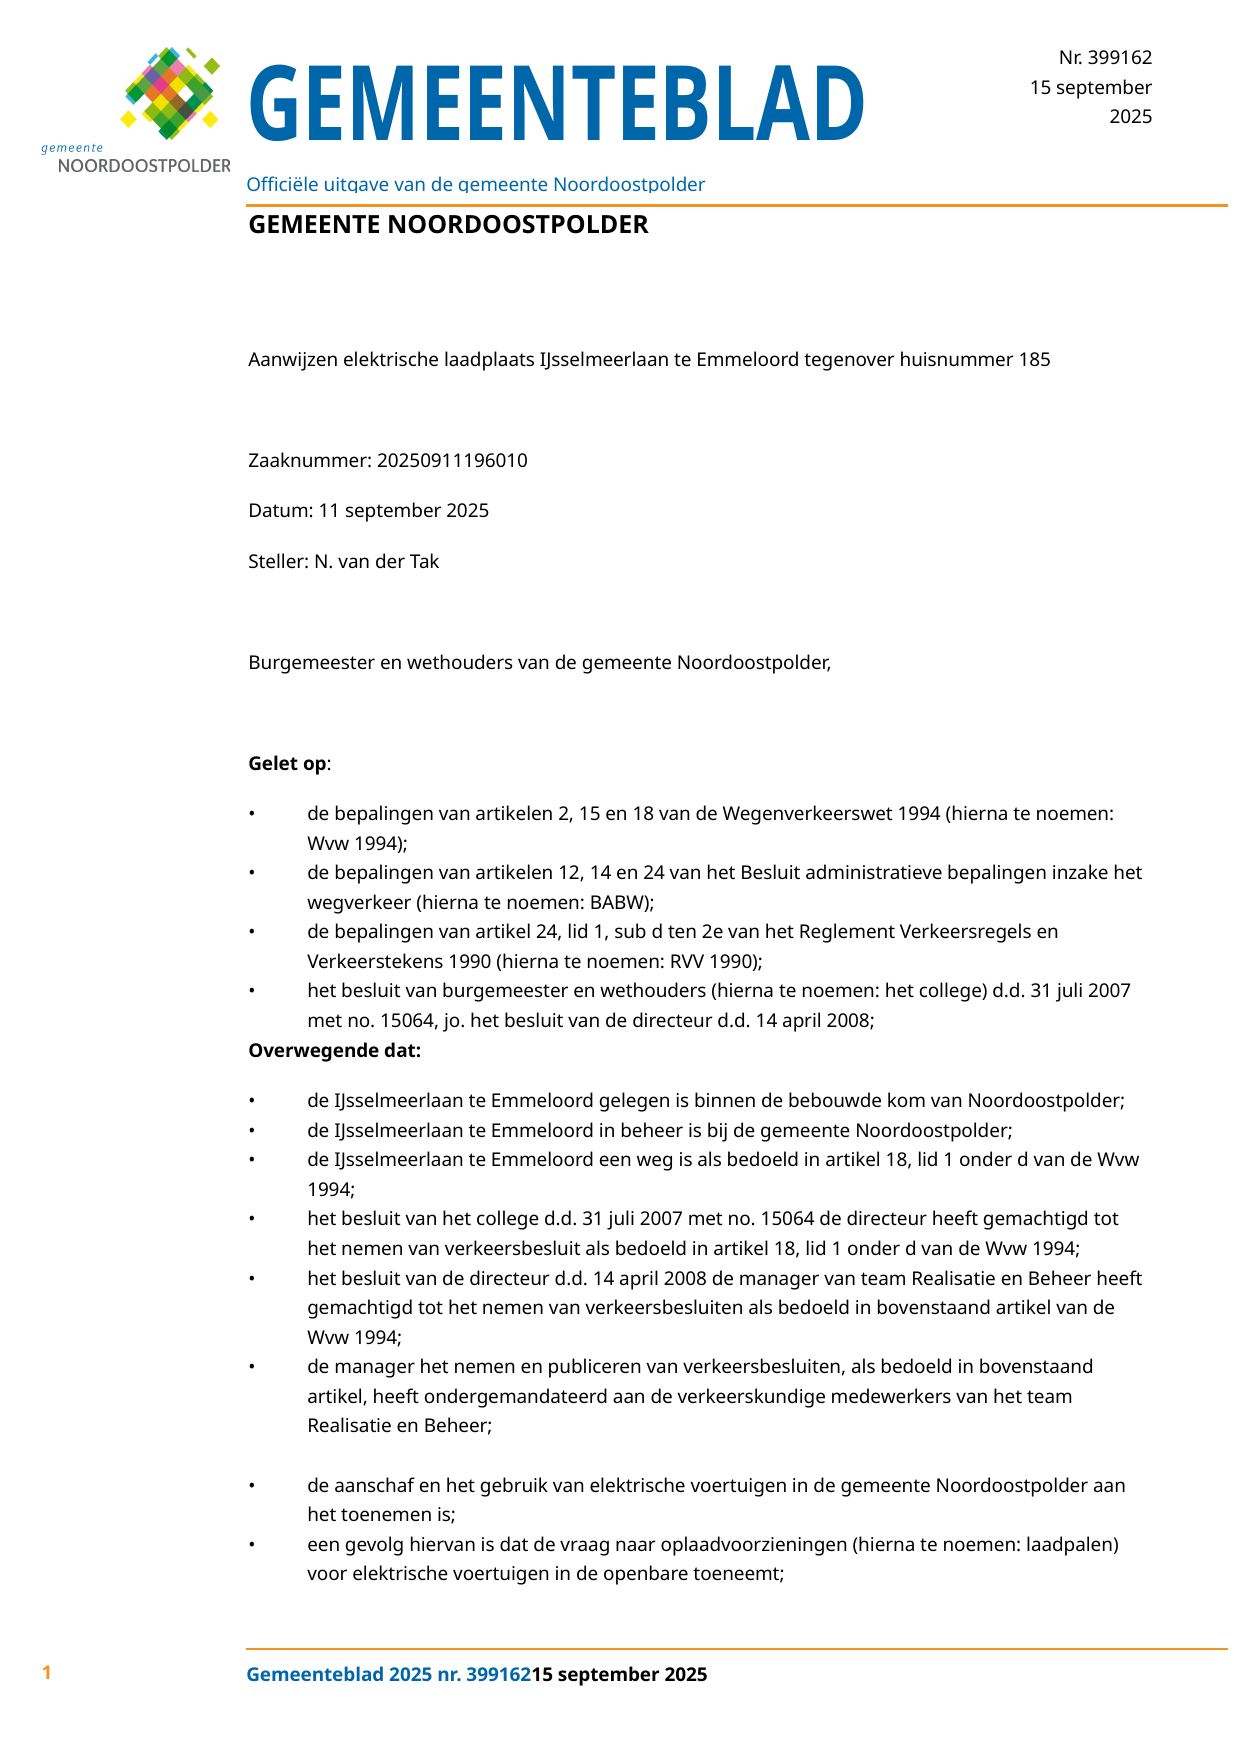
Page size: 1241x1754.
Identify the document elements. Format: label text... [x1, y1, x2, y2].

text GEMEENTE NOORDOOSTPOLDER [248, 207, 1152, 241]
text Overwegende dat: [248, 1037, 1152, 1063]
list het besluit van het college d.d. 31 juli 2007 met no. 15064 de directeur heeft gemachtigd tot het nemen van verkeersbesluit als bedoeld in artikel 18, lid 1 onder d van de Wvw 1994; [248, 1206, 1152, 1261]
text Steller: N. van der Tak [248, 548, 1152, 574]
list de IJsselmeerlaan te Emmeloord gelegen is binnen de bebouwde kom van Noordoostpolder; [248, 1087, 1152, 1113]
list de aanschaf en het gebruik van elektrische voertuigen in de gemeente Noordoostpolder aan het toenemen is; [248, 1472, 1152, 1527]
text Burgemeester en wethouders van de gemeente Noordoostpolder, [248, 649, 1152, 675]
text Zaaknummer: 20250911196010 [248, 447, 1152, 473]
list de manager het nemen en publiceren van verkeersbesluiten, als bedoeld in bovenstaand artikel, heeft ondergemandateerd aan de verkeerskundige medewerkers van het team Realisatie en Beheer; [248, 1353, 1152, 1438]
list de IJsselmeerlaan te Emmeloord een weg is als bedoeld in artikel 18, lid 1 onder d van de Wvw 1994; [248, 1146, 1152, 1202]
text Aanwijzen elektrische laadplaats IJsselmeerlaan te Emmeloord tegenover huisnummer 185 [248, 346, 1152, 372]
list een gevolg hiervan is dat de vraag naar oplaadvoorzieningen (hierna te noemen: laadpalen) voor elektrische voertuigen in de openbare toeneemt; [248, 1531, 1152, 1586]
list het besluit van de directeur d.d. 14 april 2008 de manager van team Realisatie en Beheer heeft gemachtigd tot het nemen van verkeersbesluiten als bedoeld in bovenstaand artikel van de Wvw 1994; [248, 1265, 1152, 1350]
text Datum: 11 september 2025 [248, 498, 1152, 523]
list het besluit van burgemeester en wethouders (hierna te noemen: het college) d.d. 31 juli 2007 met no. 15064, jo. het besluit van de directeur d.d. 14 april 2008; [248, 978, 1152, 1033]
text Gelet op: [248, 750, 1152, 776]
list de bepalingen van artikelen 2, 15 en 18 van de Wegenverkeerswet 1994 (hierna te noemen: Wvw 1994); [248, 800, 1152, 856]
list de bepalingen van artikel 24, lid 1, sub d ten 2e van het Reglement Verkeersregels en Verkeerstekens 1990 (hierna te noemen: RVV 1990); [248, 918, 1152, 974]
list de bepalingen van artikelen 12, 14 en 24 van het Besluit administratieve bepalingen inzake het wegverkeer (hierna te noemen: BABW); [248, 859, 1152, 915]
list de IJsselmeerlaan te Emmeloord in beheer is bij de gemeente Noordoostpolder; [248, 1117, 1152, 1143]
picture [41, 47, 231, 172]
